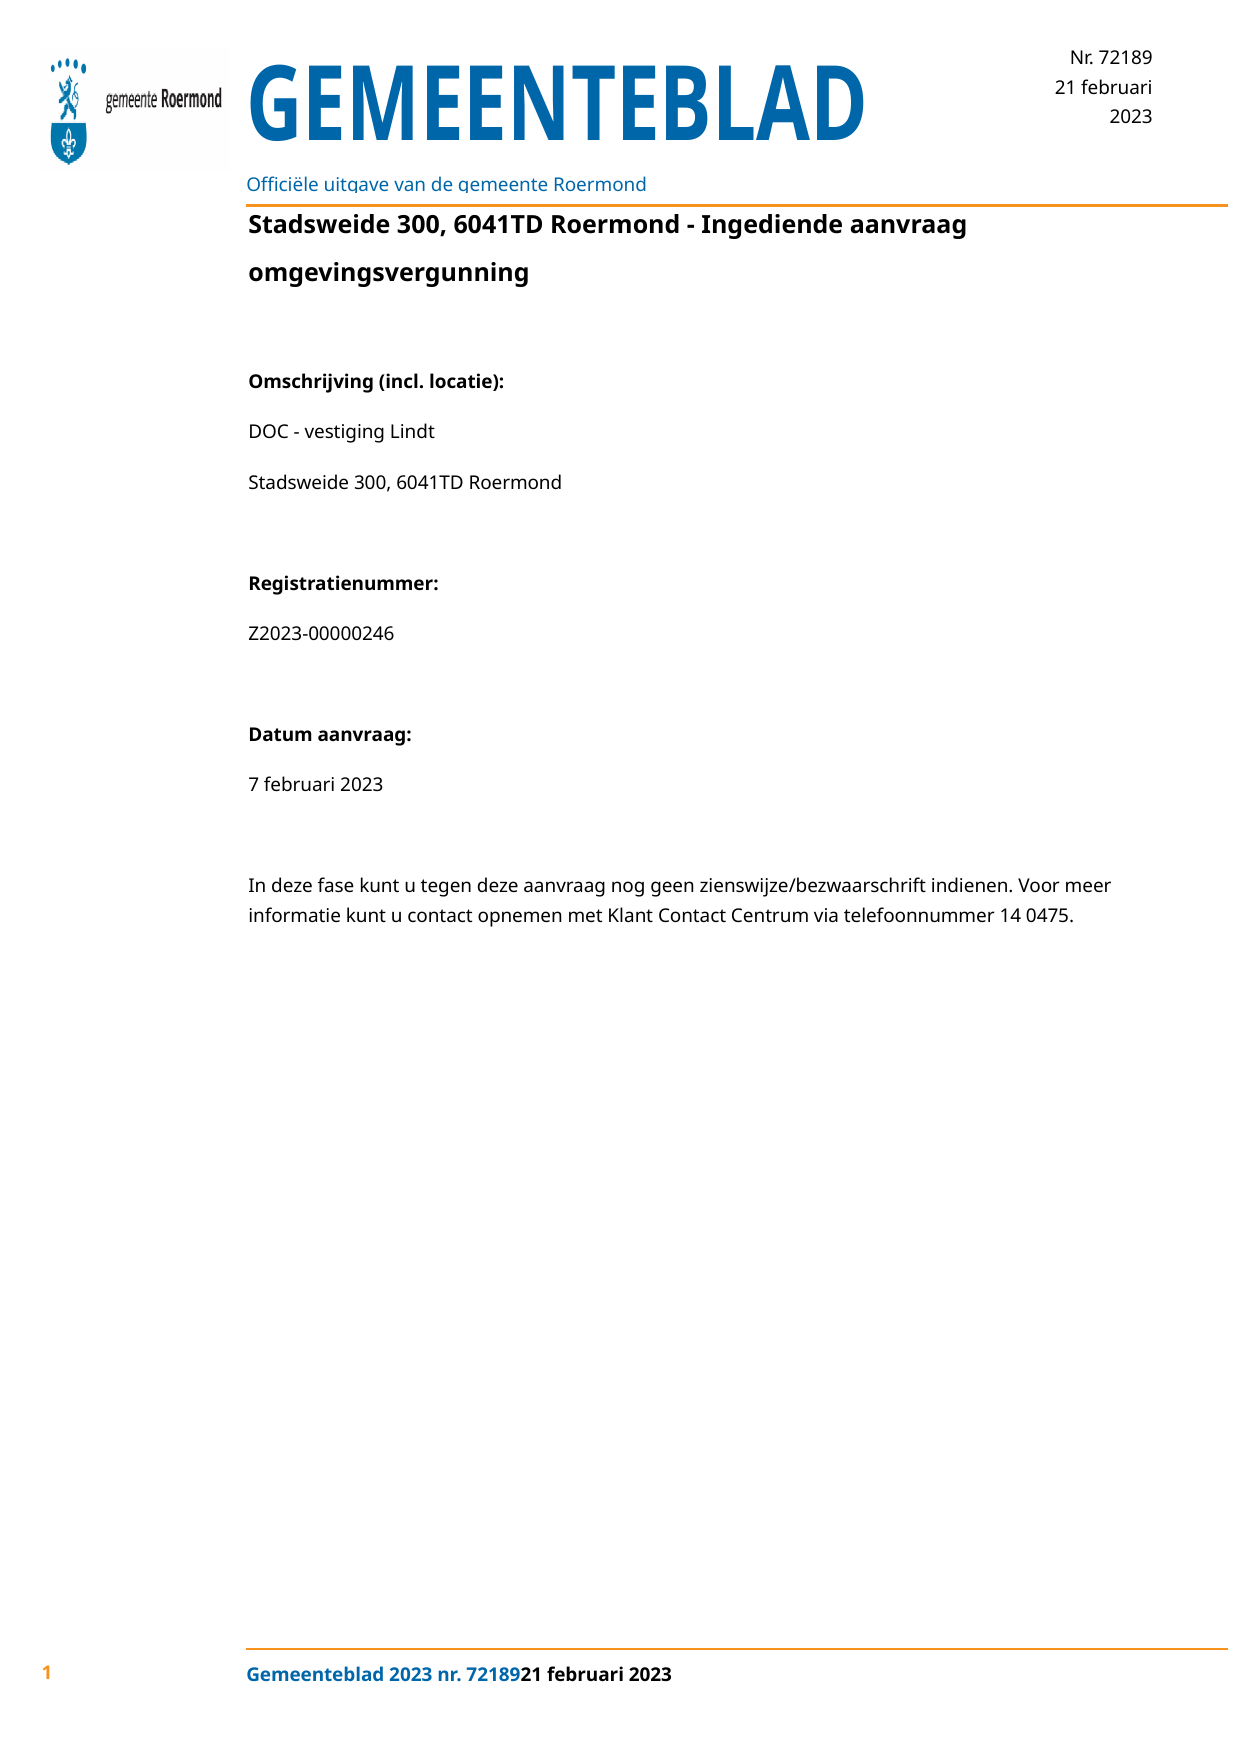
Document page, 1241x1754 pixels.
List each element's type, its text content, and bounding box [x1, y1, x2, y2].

text Datum aanvraag: [248, 721, 1152, 747]
text DOC - vestiging Lindt [248, 419, 1152, 444]
text Stadsweide 300, 6041TD Roermond - Ingediende aanvraag omgevingsvergunning [248, 207, 1152, 288]
text In deze fase kunt u tegen deze aanvraag nog geen zienswijze/bezwaarschrift indienen. Voor meer informatie kunt u contact opnemen met Klant Contact Centrum via telefoonnummer 14 0475. [248, 872, 1152, 928]
text Omschrijving (incl. locatie): [248, 368, 1152, 394]
text 7 februari 2023 [248, 772, 1152, 797]
text Stadsweide 300, 6041TD Roermond [248, 469, 1152, 495]
text Z2023-00000246 [248, 620, 1152, 646]
text Registratienummer: [248, 570, 1152, 596]
picture [41, 47, 231, 172]
